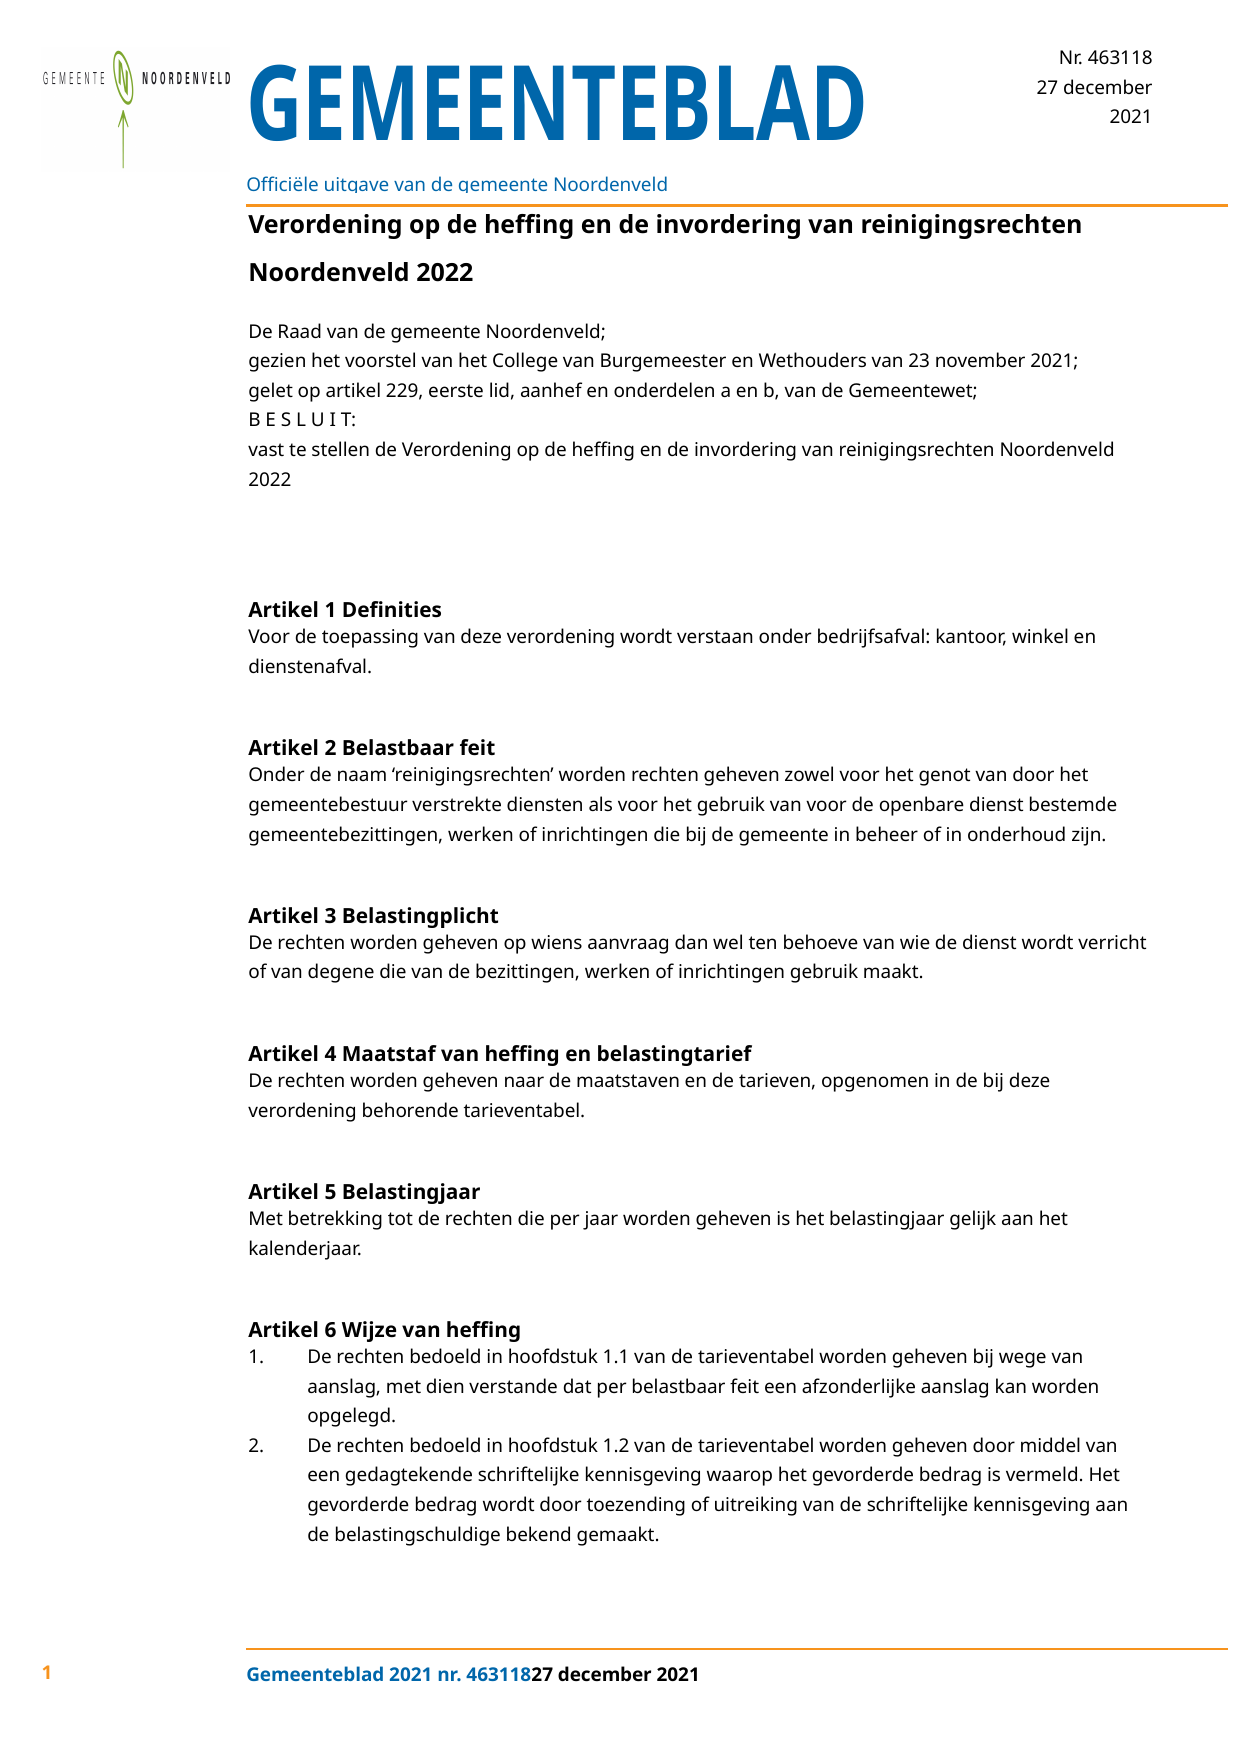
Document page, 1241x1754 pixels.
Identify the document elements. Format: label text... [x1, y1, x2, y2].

text Artikel 4 Maatstaf van heffing en belastingtarief [248, 1039, 1152, 1067]
text Artikel 3 Belastingplicht [248, 901, 1152, 929]
text Artikel 6 Wijze van heffing [248, 1315, 1152, 1343]
text Artikel 5 Belastingjaar [248, 1177, 1152, 1205]
list De rechten bedoeld in hoofdstuk 1.2 van de tarieventabel worden geheven door middel van een gedagtekende schriftelijke kennisgeving waarop het gevorderde bedrag is vermeld. Het gevorderde bedrag wordt door toezending of uitreiking van de schriftelijke kennisgeving aan de belastingschuldige bekend gemaakt. [248, 1432, 1152, 1546]
picture [41, 47, 231, 172]
text Voor de toepassing van deze verordening wordt verstaan onder bedrijfsafval: kantoor, winkel en dienstenafval. [248, 623, 1152, 679]
text De rechten worden geheven op wiens aanvraag dan wel ten behoeve van wie de dienst wordt verricht of van degene die van de bezittingen, werken of inrichtingen gebruik maakt. [248, 929, 1152, 984]
text B E S L U I T: [248, 407, 1152, 432]
text De rechten worden geheven naar de maatstaven en de tarieven, opgenomen in de bij deze verordening behorende tarieventabel. [248, 1067, 1152, 1122]
text De Raad van de gemeente Noordenveld; [248, 318, 1152, 344]
text gezien het voorstel van het College van Burgemeester en Wethouders van 23 november 2021; [248, 347, 1152, 373]
list De rechten bedoeld in hoofdstuk 1.1 van de tarieventabel worden geheven bij wege van aanslag, met dien verstande dat per belastbaar feit een afzonderlijke aanslag kan worden opgelegd. [248, 1343, 1152, 1428]
text Verordening op de heffing en de invordering van reinigingsrechten Noordenveld 2022 [248, 207, 1152, 288]
text Onder de naam ‘reinigingsrechten’ worden rechten geheven zowel voor het genot van door het gemeentebestuur verstrekte diensten als voor het gebruik van voor de openbare dienst bestemde gemeentebezittingen, werken of inrichtingen die bij de gemeente in beheer of in onderhoud zijn. [248, 762, 1152, 846]
text Met betrekking tot de rechten die per jaar worden geheven is het belastingjaar gelijk aan het kalenderjaar. [248, 1205, 1152, 1261]
text gelet op artikel 229, eerste lid, aanhef en onderdelen a en b, van de Gemeentewet; [248, 377, 1152, 403]
text vast te stellen de Verordening op de heffing en de invordering van reinigingsrechten Noordenveld 2022 [248, 436, 1152, 492]
text Artikel 1 Definities [248, 595, 1152, 623]
text Artikel 2 Belastbaar feit [248, 733, 1152, 762]
